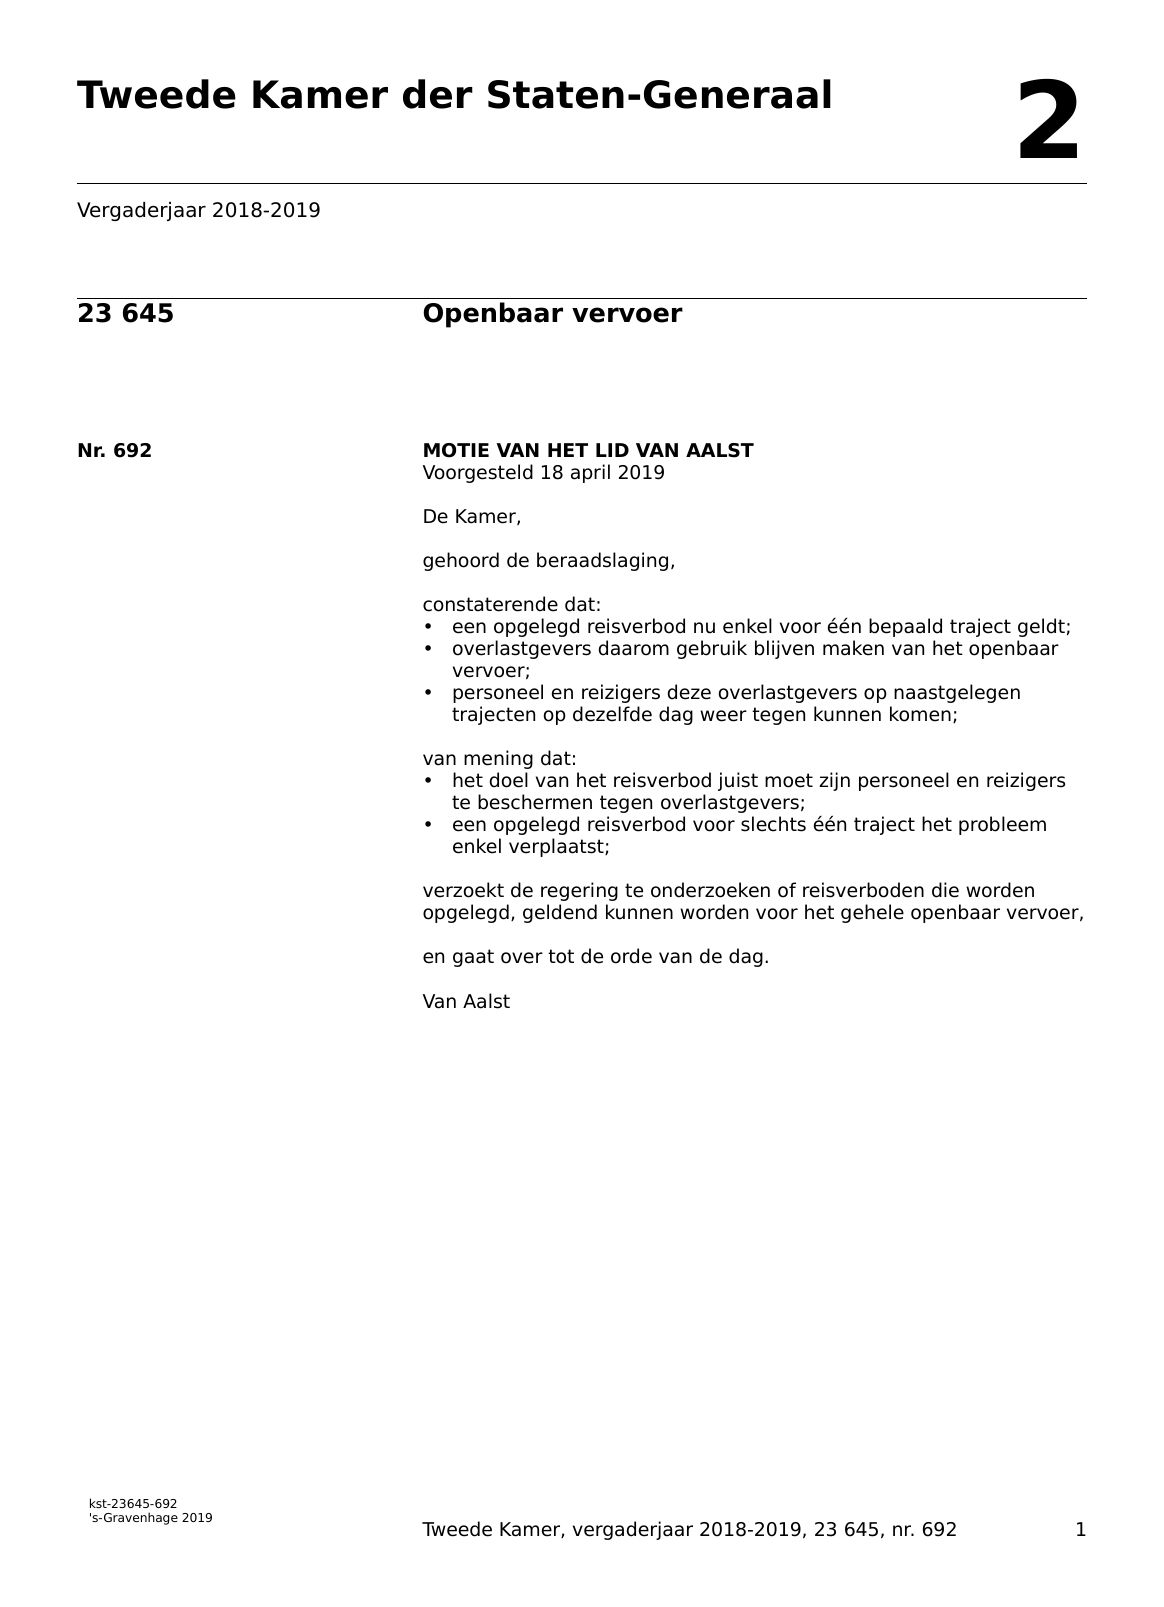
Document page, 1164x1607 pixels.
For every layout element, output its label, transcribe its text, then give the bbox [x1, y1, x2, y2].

text • een opgelegd reisverbod nu enkel voor één bepaald traject geldt; [422, 616, 1087, 638]
subtitle 23 645 Openbaar vervoer [77, 299, 1087, 329]
text van mening dat: [422, 748, 1087, 770]
text 's-Gravenhage 2019 [88, 1511, 323, 1525]
table_header Tweede Kamer der Staten-Generaal [77, 59, 886, 183]
text verzoekt de regering te onderzoeken of reisverboden die worden opgelegd, geldend kunnen worden voor het gehele openbaar vervoer, [422, 880, 1087, 924]
text kst-23645-692 [88, 1497, 323, 1511]
text constaterende dat: [422, 594, 1087, 616]
text • overlastgevers daarom gebruik blijven maken van het openbaar vervoer; [422, 638, 1087, 682]
subtitle Nr. 692 MOTIE VAN HET LID VAN AALST [77, 440, 1087, 462]
text en gaat over tot de orde van de dag. [422, 946, 1087, 968]
text De Kamer, [422, 506, 1087, 528]
text • het doel van het reisverbod juist moet zijn personeel en reizigers te beschermen tegen overlastgevers; [422, 770, 1087, 814]
text gehoord de beraadslaging, [422, 550, 1087, 572]
table_cell Vergaderjaar 2018-2019 [77, 184, 1087, 298]
text Van Aalst [422, 991, 1087, 1013]
text • een opgelegd reisverbod voor slechts één traject het probleem enkel verplaatst; [422, 814, 1087, 858]
table_header 2 [886, 59, 1087, 183]
text Voorgesteld 18 april 2019 [422, 462, 1087, 484]
text • personeel en reizigers deze overlastgevers op naastgelegen trajecten op dezelfde dag weer tegen kunnen komen; [422, 682, 1087, 726]
